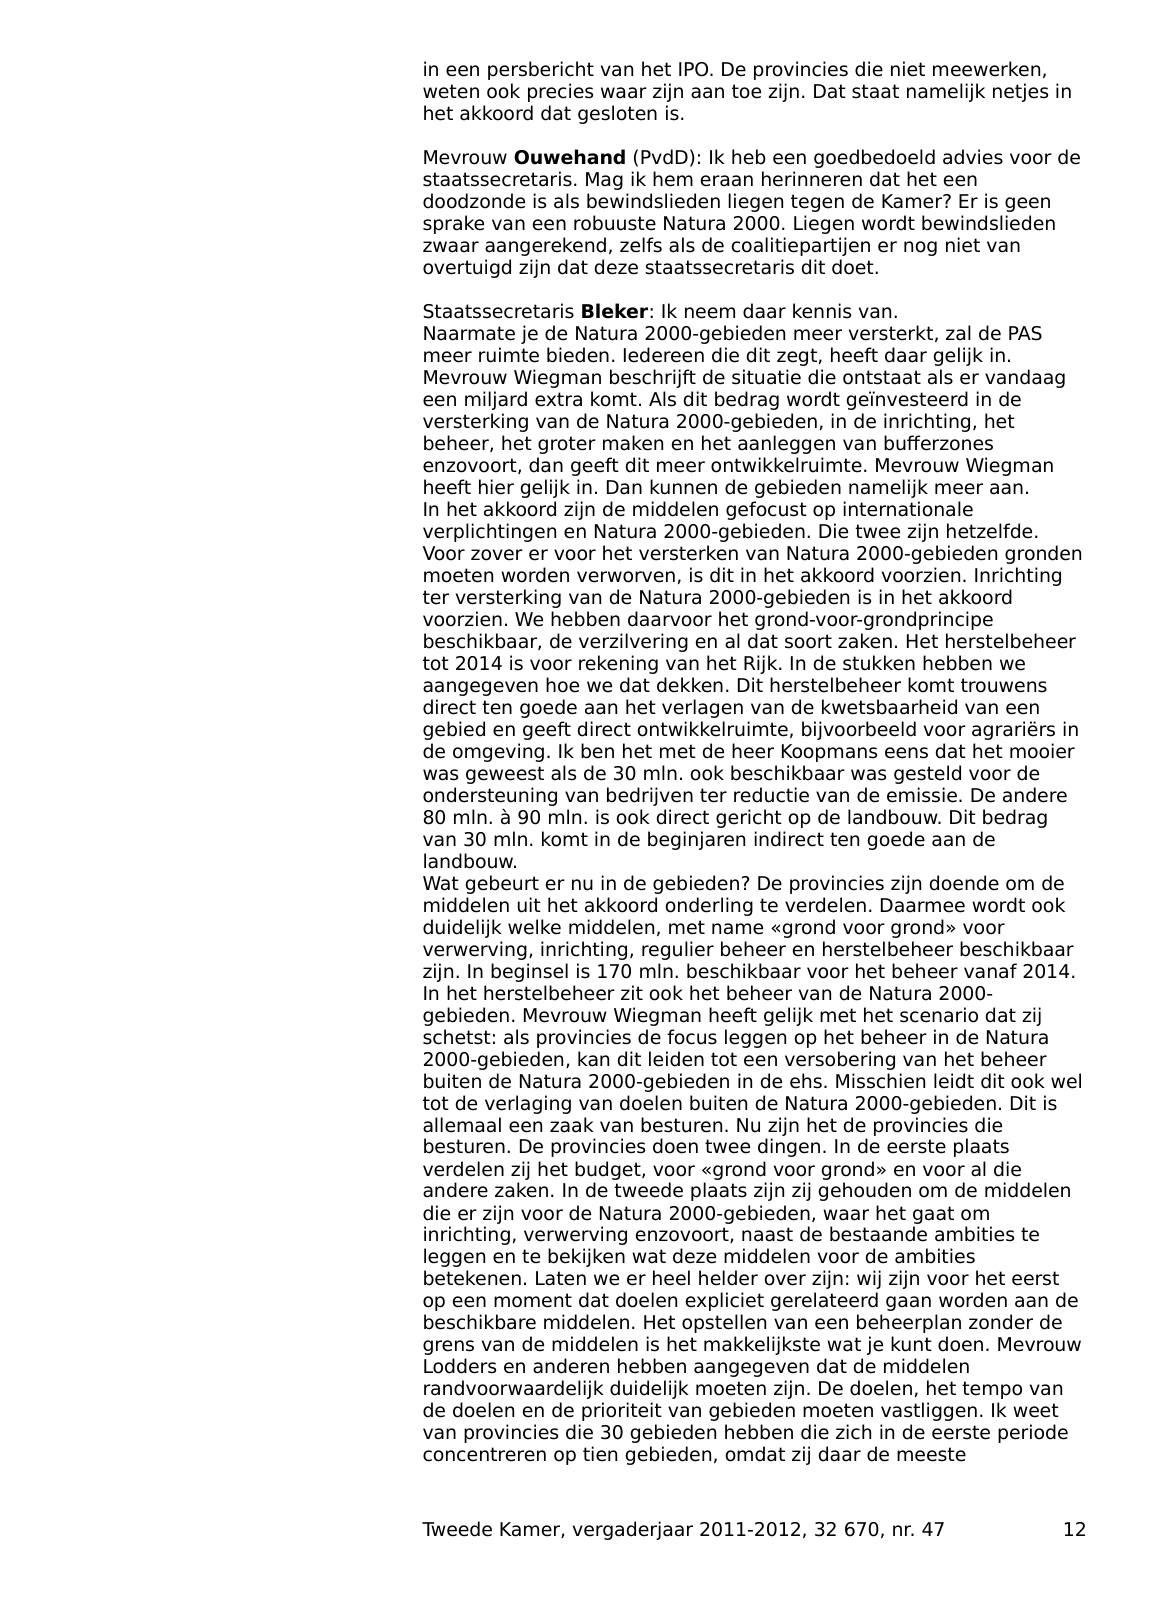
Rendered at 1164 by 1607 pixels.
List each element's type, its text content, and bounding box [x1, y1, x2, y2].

text in een persbericht van het IPO. De provincies die niet meewerken, weten ook precies waar zijn aan toe zijn. Dat staat namelijk netjes in het akkoord dat gesloten is. [422, 59, 1087, 125]
text Staatssecretaris Bleker: Ik neem daar kennis van. [422, 301, 1087, 323]
text Mevrouw Ouwehand (PvdD): Ik heb een goedbedoeld advies voor de staatssecretaris. Mag ik hem eraan herinneren dat het een doodzonde is als bewindslieden liegen tegen de Kamer? Er is geen sprake van een robuuste Natura 2000. Liegen wordt bewindslieden zwaar aangerekend, zelfs als de coalitiepartijen er nog niet van overtuigd zijn dat deze staatssecretaris dit doet. [422, 147, 1087, 279]
text Wat gebeurt er nu in de gebieden? De provincies zijn doende om de middelen uit het akkoord onderling te verdelen. Daarmee wordt ook duidelijk welke middelen, met name «grond voor grond» voor verwerving, inrichting, regulier beheer en herstelbeheer beschikbaar zijn. In beginsel is 170 mln. beschikbaar voor het beheer vanaf 2014. In het herstelbeheer zit ook het beheer van de Natura 2000-gebieden. Mevrouw Wiegman heeft gelijk met het scenario dat zij schetst: als provincies de focus leggen op het beheer in de Natura 2000-gebieden, kan dit leiden tot een versobering van het beheer buiten de Natura 2000-gebieden in de ehs. Misschien leidt dit ook wel tot de verlaging van doelen buiten de Natura 2000-gebieden. Dit is allemaal een zaak van besturen. Nu zijn het de provincies die besturen. De provincies doen twee dingen. In de eerste plaats verdelen zij het budget, voor «grond voor grond» en voor al die andere zaken. In de tweede plaats zijn zij gehouden om de middelen die er zijn voor de Natura 2000-gebieden, waar het gaat om inrichting, verwerving enzovoort, naast de bestaande ambities te leggen en te bekijken wat deze middelen voor de ambities betekenen. Laten we er heel helder over zijn: wij zijn voor het eerst op een moment dat doelen expliciet gerelateerd gaan worden aan de beschikbare middelen. Het opstellen van een beheerplan zonder de grens van de middelen is het makkelijkste wat je kunt doen. Mevrouw Lodders en anderen hebben aangegeven dat de middelen randvoorwaardelijk duidelijk moeten zijn. De doelen, het tempo van de doelen en de prioriteit van gebieden moeten vastliggen. Ik weet van provincies die 30 gebieden hebben die zich in de eerste periode concentreren op tien gebieden, omdat zij daar de meeste [422, 873, 1087, 1466]
text In het akkoord zijn de middelen gefocust op internationale verplichtingen en Natura 2000-gebieden. Die twee zijn hetzelfde. Voor zover er voor het versterken van Natura 2000-gebieden gronden moeten worden verworven, is dit in het akkoord voorzien. Inrichting ter versterking van de Natura 2000-gebieden is in het akkoord voorzien. We hebben daarvoor het grond-voor-grondprincipe beschikbaar, de verzilvering en al dat soort zaken. Het herstelbeheer tot 2014 is voor rekening van het Rijk. In de stukken hebben we aangegeven hoe we dat dekken. Dit herstelbeheer komt trouwens direct ten goede aan het verlagen van de kwetsbaarheid van een gebied en geeft direct ontwikkelruimte, bijvoorbeeld voor agrariërs in de omgeving. Ik ben het met de heer Koopmans eens dat het mooier was geweest als de 30 mln. ook beschikbaar was gesteld voor de ondersteuning van bedrijven ter reductie van de emissie. De andere 80 mln. à 90 mln. is ook direct gericht op de landbouw. Dit bedrag van 30 mln. komt in de beginjaren indirect ten goede aan de landbouw. [422, 499, 1087, 873]
text Naarmate je de Natura 2000-gebieden meer versterkt, zal de PAS meer ruimte bieden. Iedereen die dit zegt, heeft daar gelijk in. Mevrouw Wiegman beschrijft de situatie die ontstaat als er vandaag een miljard extra komt. Als dit bedrag wordt geïnvesteerd in de versterking van de Natura 2000-gebieden, in de inrichting, het beheer, het groter maken en het aanleggen van bufferzones enzovoort, dan geeft dit meer ontwikkelruimte. Mevrouw Wiegman heeft hier gelijk in. Dan kunnen de gebieden namelijk meer aan. [422, 323, 1087, 499]
